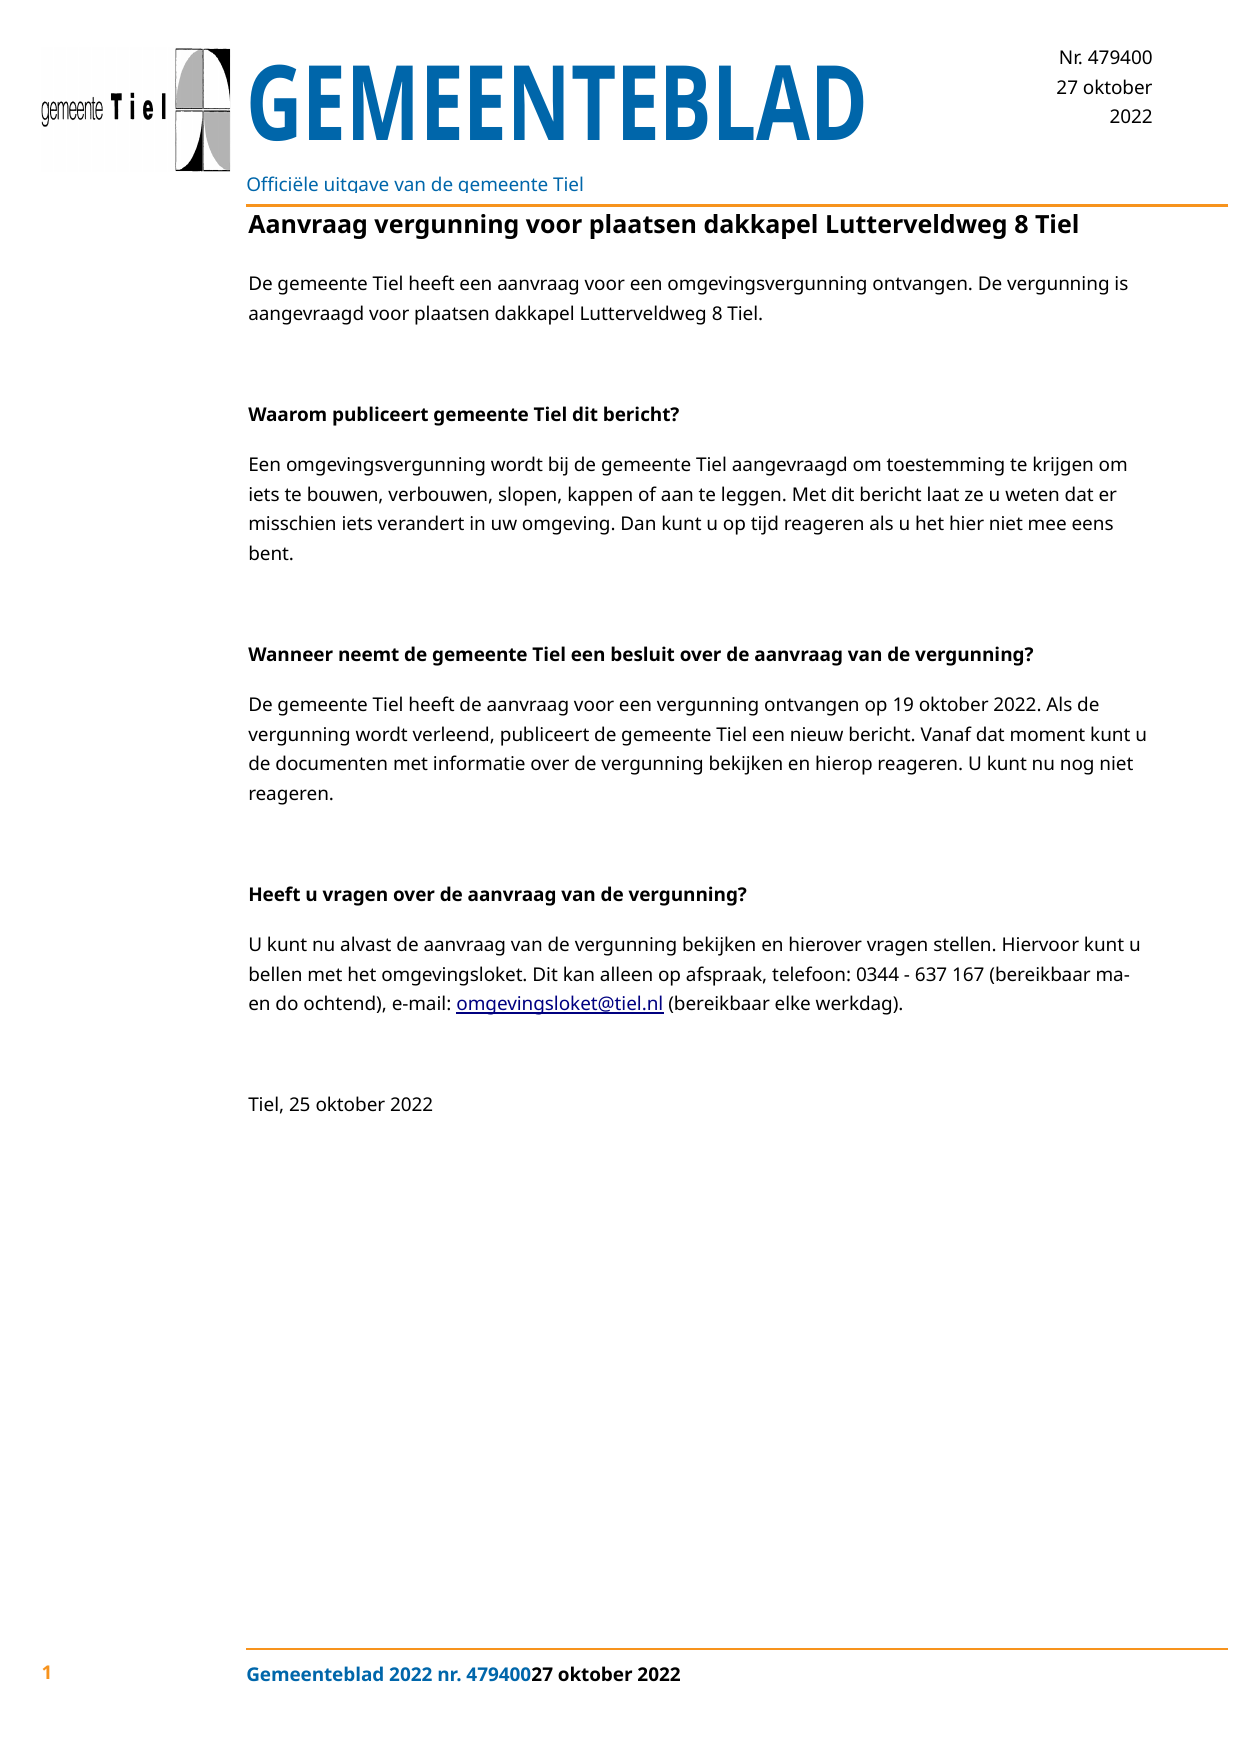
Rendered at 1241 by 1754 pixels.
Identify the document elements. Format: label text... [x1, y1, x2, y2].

text De gemeente Tiel heeft een aanvraag voor een omgevingsvergunning ontvangen. De vergunning is aangevraagd voor plaatsen dakkapel Lutterveldweg 8 Tiel. [248, 270, 1152, 326]
picture [41, 47, 231, 172]
text Een omgevingsvergunning wordt bij de gemeente Tiel aangevraagd om toestemming te krijgen om iets te bouwen, verbouwen, slopen, kappen of aan te leggen. Met dit bericht laat ze u weten dat er misschien iets verandert in uw omgeving. Dan kunt u op tijd reageren als u het hier niet mee eens bent. [248, 451, 1152, 566]
text Tiel, 25 oktober 2022 [248, 1091, 1152, 1117]
text Aanvraag vergunning voor plaatsen dakkapel Lutterveldweg 8 Tiel [248, 207, 1152, 241]
text U kunt nu alvast de aanvraag van de vergunning bekijken en hierover vragen stellen. Hiervoor kunt u bellen met het omgevingsloket. Dit kan alleen op afspraak, telefoon: 0344 - 637 167 (bereikbaar ma-en do ochtend), e-mail: omgevingsloket@tiel.nl (bereikbaar elke werkdag). [248, 931, 1152, 1016]
text Waarom publiceert gemeente Tiel dit bericht? [248, 401, 1152, 426]
text De gemeente Tiel heeft de aanvraag voor een vergunning ontvangen op 19 oktober 2022. Als de vergunning wordt verleend, publiceert de gemeente Tiel een nieuw bericht. Vanaf dat moment kunt u de documenten met informatie over de vergunning bekijken en hierop reageren. U kunt nu nog niet reageren. [248, 691, 1152, 806]
text Wanneer neemt de gemeente Tiel een besluit over de aanvraag van de vergunning? [248, 641, 1152, 666]
text Heeft u vragen over de aanvraag van de vergunning? [248, 881, 1152, 906]
